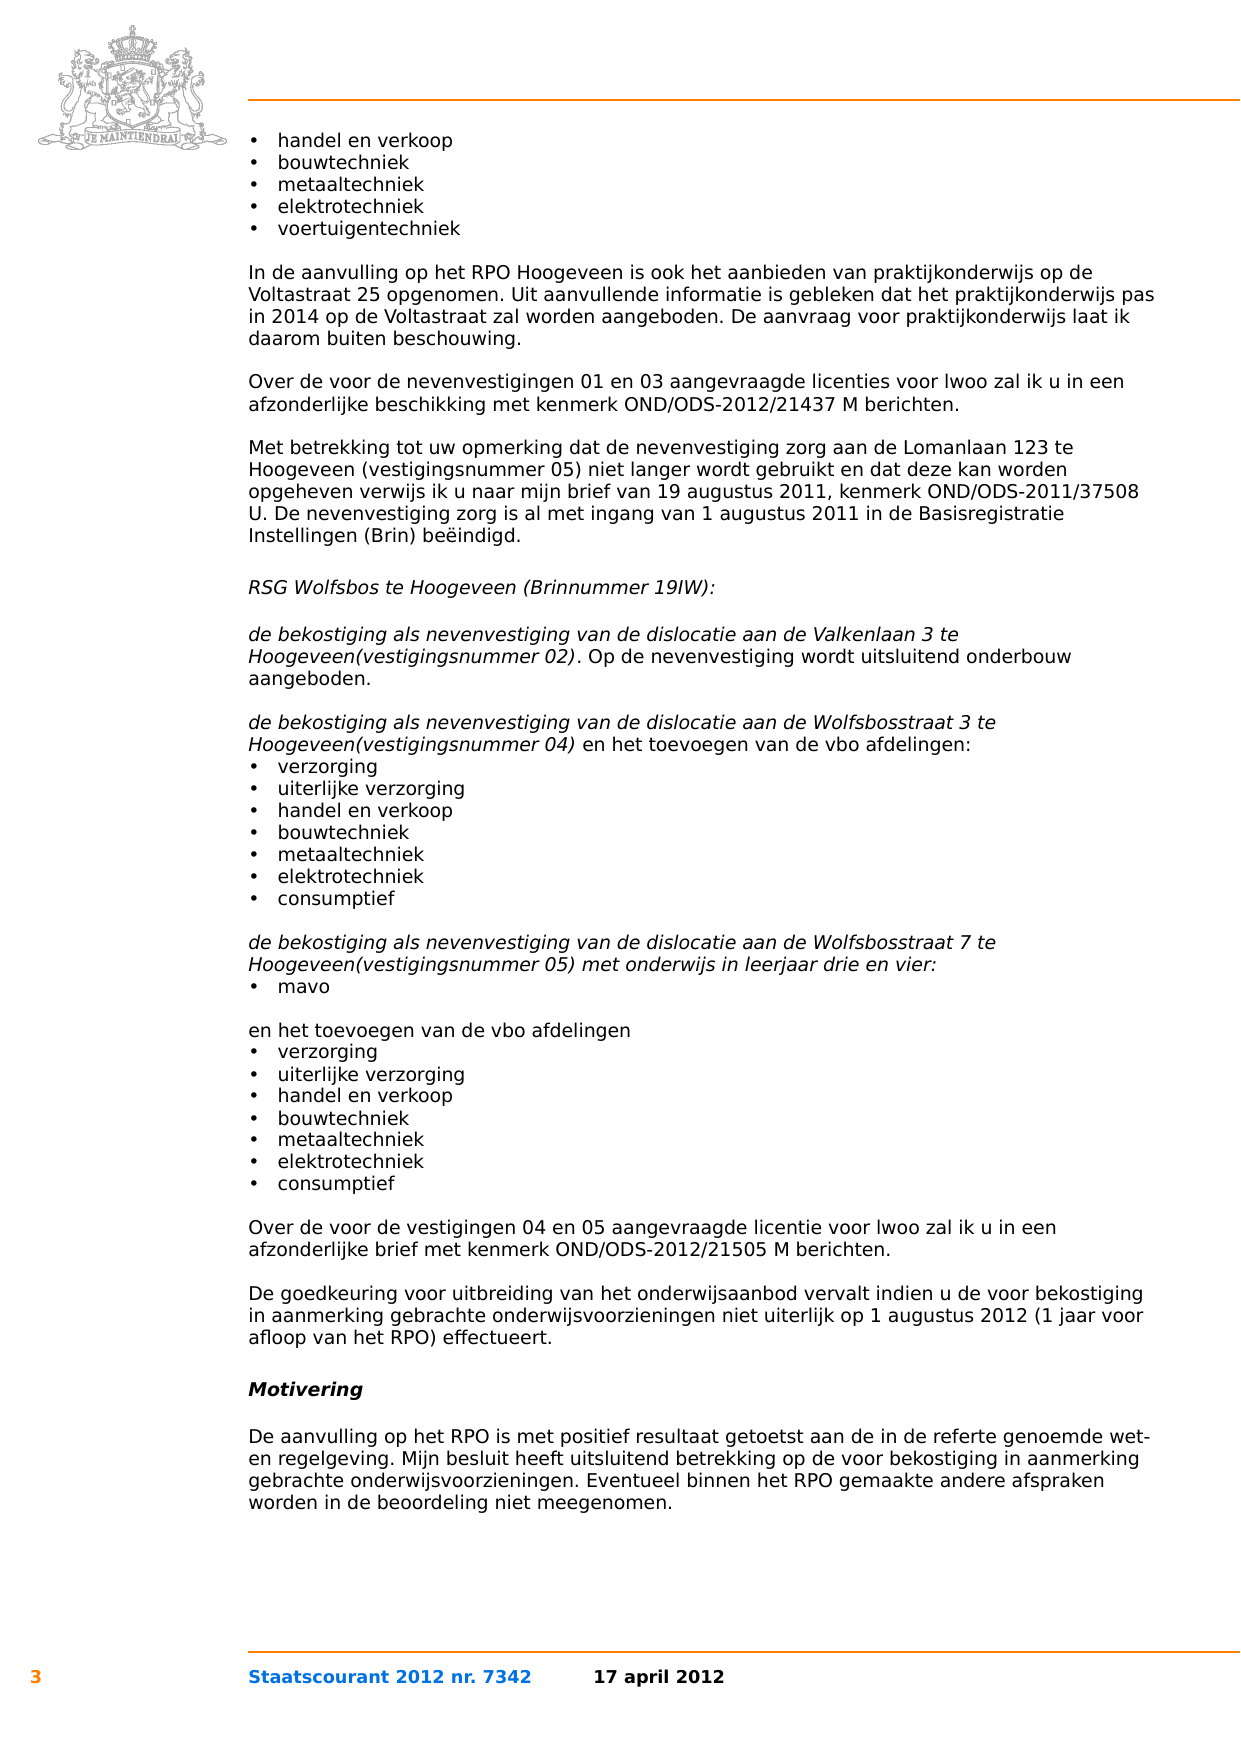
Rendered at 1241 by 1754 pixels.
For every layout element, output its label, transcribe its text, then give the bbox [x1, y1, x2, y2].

text • verzorging [248, 1041, 1163, 1063]
text de bekostiging als nevenvestiging van de dislocatie aan de Valkenlaan 3 te Hoogeveen(vestigingsnummer 02). Op de nevenvestiging wordt uitsluitend onderbouw aangeboden. [248, 624, 1163, 690]
text • uiterlijke verzorging [248, 778, 1163, 800]
text • handel en verkoop [248, 130, 1163, 152]
text de bekostiging als nevenvestiging van de dislocatie aan de Wolfsbosstraat 7 te Hoogeveen(vestigingsnummer 05) met onderwijs in leerjaar drie en vier: [248, 932, 1163, 976]
text • voertuigentechniek [248, 218, 1163, 240]
text In de aanvulling op het RPO Hoogeveen is ook het aanbieden van praktijkonderwijs op de Voltastraat 25 opgenomen. Uit aanvullende informatie is gebleken dat het praktijkonderwijs pas in 2014 op de Voltastraat zal worden aangeboden. De aanvraag voor praktijkonderwijs laat ik daarom buiten beschouwing. [248, 262, 1163, 349]
subtitle Motivering [248, 1379, 1163, 1401]
text • bouwtechniek [248, 822, 1163, 844]
text De aanvulling op het RPO is met positief resultaat getoetst aan de in de referte genoemde wet- en regelgeving. Mijn besluit heeft uitsluitend betrekking op de voor bekostiging in aanmerking gebrachte onderwijsvoorzieningen. Eventueel binnen het RPO gemaakte andere afspraken worden in de beoordeling niet meegenomen. [248, 1426, 1163, 1514]
text • metaaltechniek [248, 844, 1163, 866]
text en het toevoegen van de vbo afdelingen [248, 1019, 1163, 1041]
text • metaaltechniek [248, 1129, 1163, 1151]
text • consumptief [248, 1173, 1163, 1195]
text Met betrekking tot uw opmerking dat de nevenvestiging zorg aan de Lomanlaan 123 te Hoogeveen (vestigingsnummer 05) niet langer wordt gebruikt en dat deze kan worden opgeheven verwijs ik u naar mijn brief van 19 augustus 2011, kenmerk OND/ODS-2011/37508 U. De nevenvestiging zorg is al met ingang van 1 augustus 2011 in de Basisregistratie Instellingen (Brin) beëindigd. [248, 437, 1163, 547]
text De goedkeuring voor uitbreiding van het onderwijsaanbod vervalt indien u de voor bekostiging in aanmerking gebrachte onderwijsvoorzieningen niet uiterlijk op 1 augustus 2012 (1 jaar voor afloop van het RPO) effectueert. [248, 1283, 1163, 1349]
text • elektrotechniek [248, 196, 1163, 218]
picture [38, 25, 227, 150]
text • elektrotechniek [248, 1151, 1163, 1173]
text • uiterlijke verzorging [248, 1063, 1163, 1085]
text • consumptief [248, 888, 1163, 910]
text • elektrotechniek [248, 866, 1163, 888]
text • verzorging [248, 756, 1163, 778]
text Over de voor de vestigingen 04 en 05 aangevraagde licentie voor lwoo zal ik u in een afzonderlijke brief met kenmerk OND/ODS-2012/21505 M berichten. [248, 1217, 1163, 1261]
text de bekostiging als nevenvestiging van de dislocatie aan de Wolfsbosstraat 3 te Hoogeveen(vestigingsnummer 04) en het toevoegen van de vbo afdelingen: [248, 712, 1163, 756]
text • handel en verkoop [248, 1085, 1163, 1107]
text • bouwtechniek [248, 152, 1163, 174]
text • bouwtechniek [248, 1107, 1163, 1129]
text Over de voor de nevenvestigingen 01 en 03 aangevraagde licenties voor lwoo zal ik u in een afzonderlijke beschikking met kenmerk OND/ODS-2012/21437 M berichten. [248, 371, 1163, 415]
text • handel en verkoop [248, 800, 1163, 822]
text • metaaltechniek [248, 174, 1163, 196]
subtitle RSG Wolfsbos te Hoogeveen (Brinnummer 19IW): [248, 577, 1163, 599]
text • mavo [248, 976, 1163, 998]
